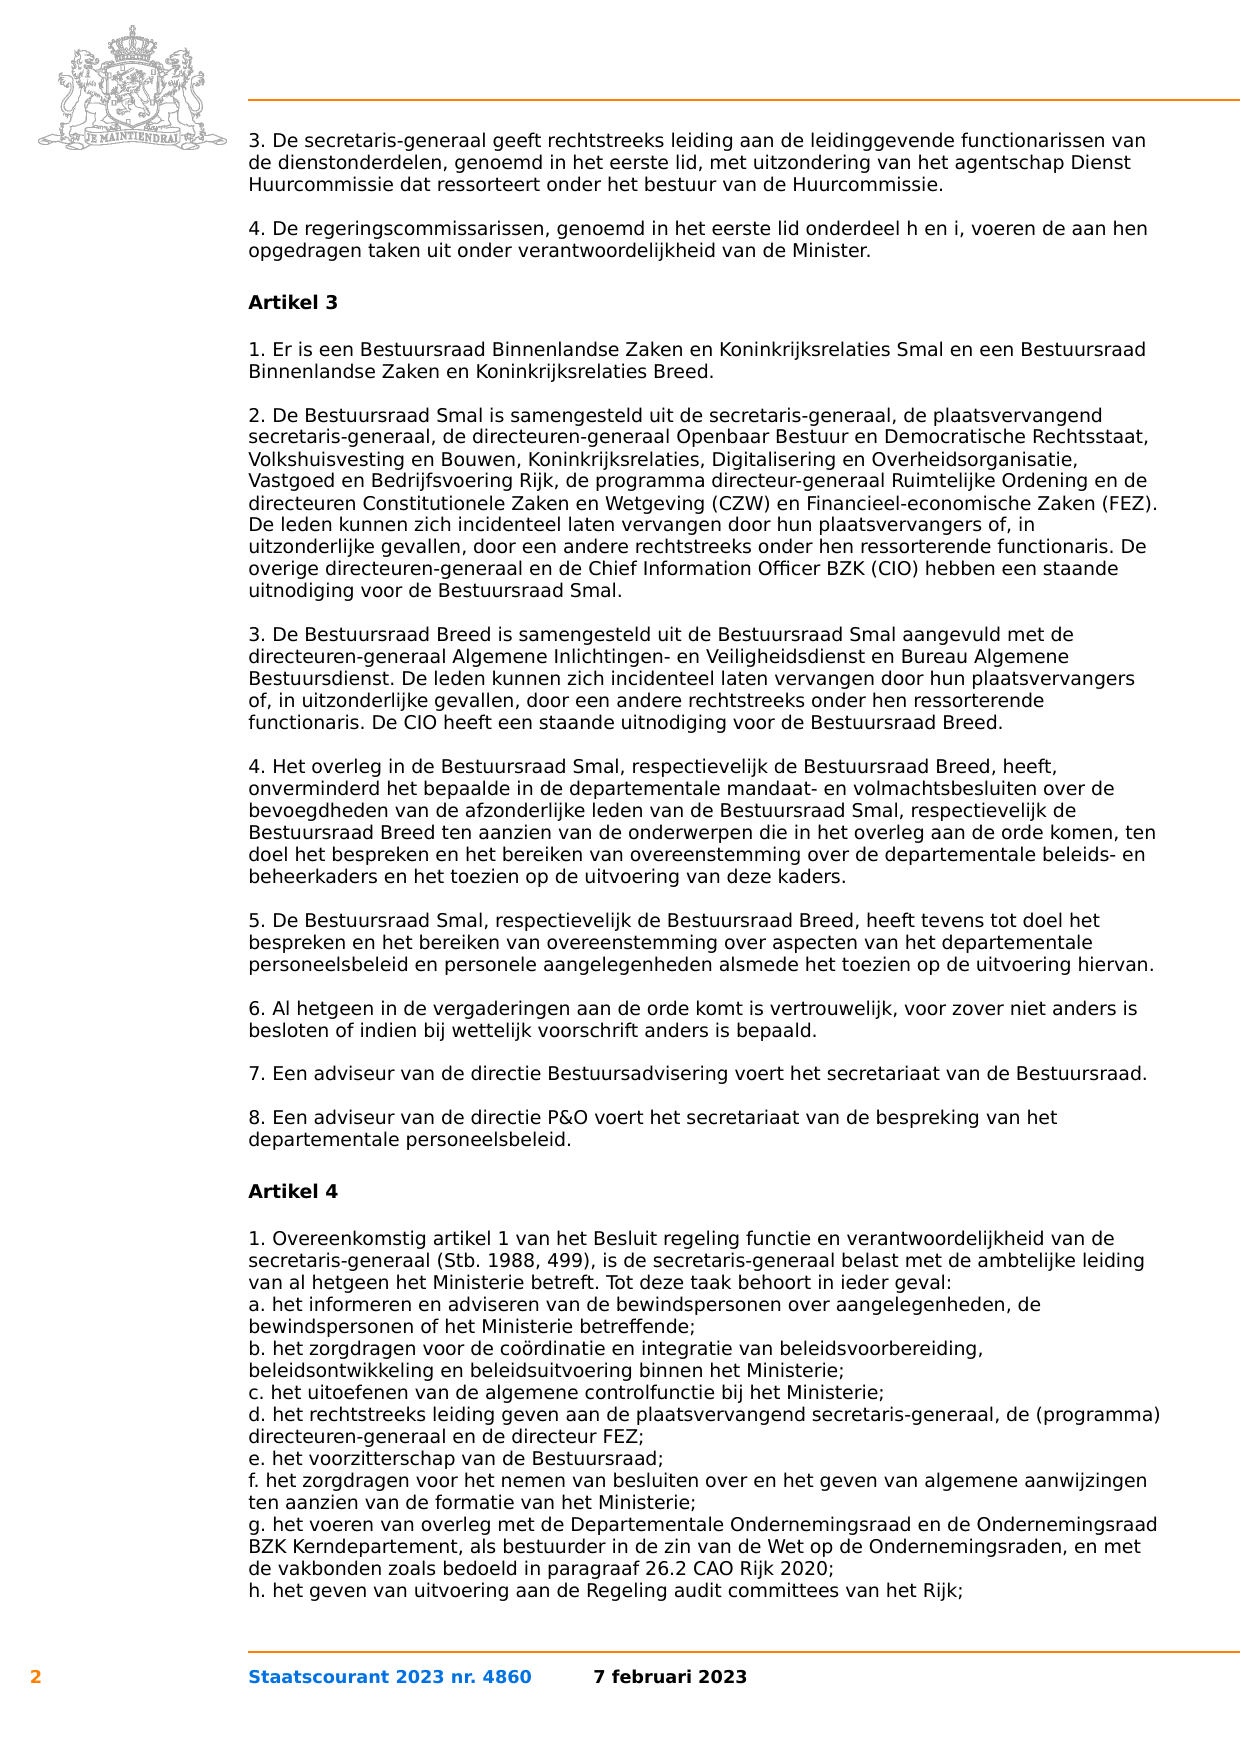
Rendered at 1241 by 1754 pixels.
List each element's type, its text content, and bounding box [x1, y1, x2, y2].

text f. het zorgdragen voor het nemen van besluiten over en het geven van algemene aanwijzingen ten aanzien van de formatie van het Ministerie; [248, 1470, 1163, 1514]
subtitle Artikel 3 [248, 292, 1163, 314]
subtitle Artikel 4 [248, 1181, 1163, 1203]
text 3. De Bestuursraad Breed is samengesteld uit de Bestuursraad Smal aangevuld met de directeuren-generaal Algemene Inlichtingen- en Veiligheidsdienst en Bureau Algemene Bestuursdienst. De leden kunnen zich incidenteel laten vervangen door hun plaatsvervangers of, in uitzonderlijke gevallen, door een andere rechtstreeks onder hen ressorterende functionaris. De CIO heeft een staande uitnodiging voor de Bestuursraad Breed. [248, 624, 1163, 734]
text 2. De Bestuursraad Smal is samengesteld uit de secretaris-generaal, de plaatsvervangend secretaris-generaal, de directeuren-generaal Openbaar Bestuur en Democratische Rechtsstaat, Volkshuisvesting en Bouwen, Koninkrijksrelaties, Digitalisering en Overheidsorganisatie, Vastgoed en Bedrijfsvoering Rijk, de programma directeur-generaal Ruimtelijke Ordening en de directeuren Constitutionele Zaken en Wetgeving (CZW) en Financieel-economische Zaken (FEZ). De leden kunnen zich incidenteel laten vervangen door hun plaatsvervangers of, in uitzonderlijke gevallen, door een andere rechtstreeks onder hen ressorterende functionaris. De overige directeuren-generaal en de Chief Information Officer BZK (CIO) hebben een staande uitnodiging voor de Bestuursraad Smal. [248, 404, 1163, 602]
picture [38, 25, 227, 150]
text 8. Een adviseur van de directie P&O voert het secretariaat van de bespreking van het departementale personeelsbeleid. [248, 1107, 1163, 1151]
text 4. Het overleg in de Bestuursraad Smal, respectievelijk de Bestuursraad Breed, heeft, onverminderd het bepaalde in de departementale mandaat- en volmachtsbesluiten over de bevoegdheden van de afzonderlijke leden van de Bestuursraad Smal, respectievelijk de Bestuursraad Breed ten aanzien van de onderwerpen die in het overleg aan de orde komen, ten doel het bespreken en het bereiken van overeenstemming over de departementale beleids- en beheerkaders en het toezien op de uitvoering van deze kaders. [248, 756, 1163, 888]
text h. het geven van uitvoering aan de Regeling audit committees van het Rijk; [248, 1580, 1163, 1602]
text 5. De Bestuursraad Smal, respectievelijk de Bestuursraad Breed, heeft tevens tot doel het bespreken en het bereiken van overeenstemming over aspecten van het departementale personeelsbeleid en personele aangelegenheden alsmede het toezien op de uitvoering hiervan. [248, 910, 1163, 976]
text 1. Overeenkomstig artikel 1 van het Besluit regeling functie en verantwoordelijkheid van de secretaris-generaal (Stb. 1988, 499), is de secretaris-generaal belast met de ambtelijke leiding van al hetgeen het Ministerie betreft. Tot deze taak behoort in ieder geval: [248, 1228, 1163, 1294]
text d. het rechtstreeks leiding geven aan de plaatsvervangend secretaris-generaal, de (programma) directeuren-generaal en de directeur FEZ; [248, 1404, 1163, 1448]
text 3. De secretaris-generaal geeft rechtstreeks leiding aan de leidinggevende functionarissen van de dienstonderdelen, genoemd in het eerste lid, met uitzondering van het agentschap Dienst Huurcommissie dat ressorteert onder het bestuur van de Huurcommissie. [248, 130, 1163, 196]
text a. het informeren en adviseren van de bewindspersonen over aangelegenheden, de bewindspersonen of het Ministerie betreffende; [248, 1294, 1163, 1338]
text 6. Al hetgeen in de vergaderingen aan de orde komt is vertrouwelijk, voor zover niet anders is besloten of indien bij wettelijk voorschrift anders is bepaald. [248, 997, 1163, 1041]
text c. het uitoefenen van de algemene controlfunctie bij het Ministerie; [248, 1382, 1163, 1404]
text 1. Er is een Bestuursraad Binnenlandse Zaken en Koninkrijksrelaties Smal en een Bestuursraad Binnenlandse Zaken en Koninkrijksrelaties Breed. [248, 339, 1163, 383]
text b. het zorgdragen voor de coördinatie en integratie van beleidsvoorbereiding, beleidsontwikkeling en beleidsuitvoering binnen het Ministerie; [248, 1338, 1163, 1382]
text 4. De regeringscommissarissen, genoemd in het eerste lid onderdeel h en i, voeren de aan hen opgedragen taken uit onder verantwoordelijkheid van de Minister. [248, 218, 1163, 262]
text g. het voeren van overleg met de Departementale Ondernemingsraad en de Ondernemingsraad BZK Kerndepartement, als bestuurder in de zin van de Wet op de Ondernemingsraden, en met de vakbonden zoals bedoeld in paragraaf 26.2 CAO Rijk 2020; [248, 1514, 1163, 1580]
text 7. Een adviseur van de directie Bestuursadvisering voert het secretariaat van de Bestuursraad. [248, 1063, 1163, 1085]
text e. het voorzitterschap van de Bestuursraad; [248, 1448, 1163, 1470]
